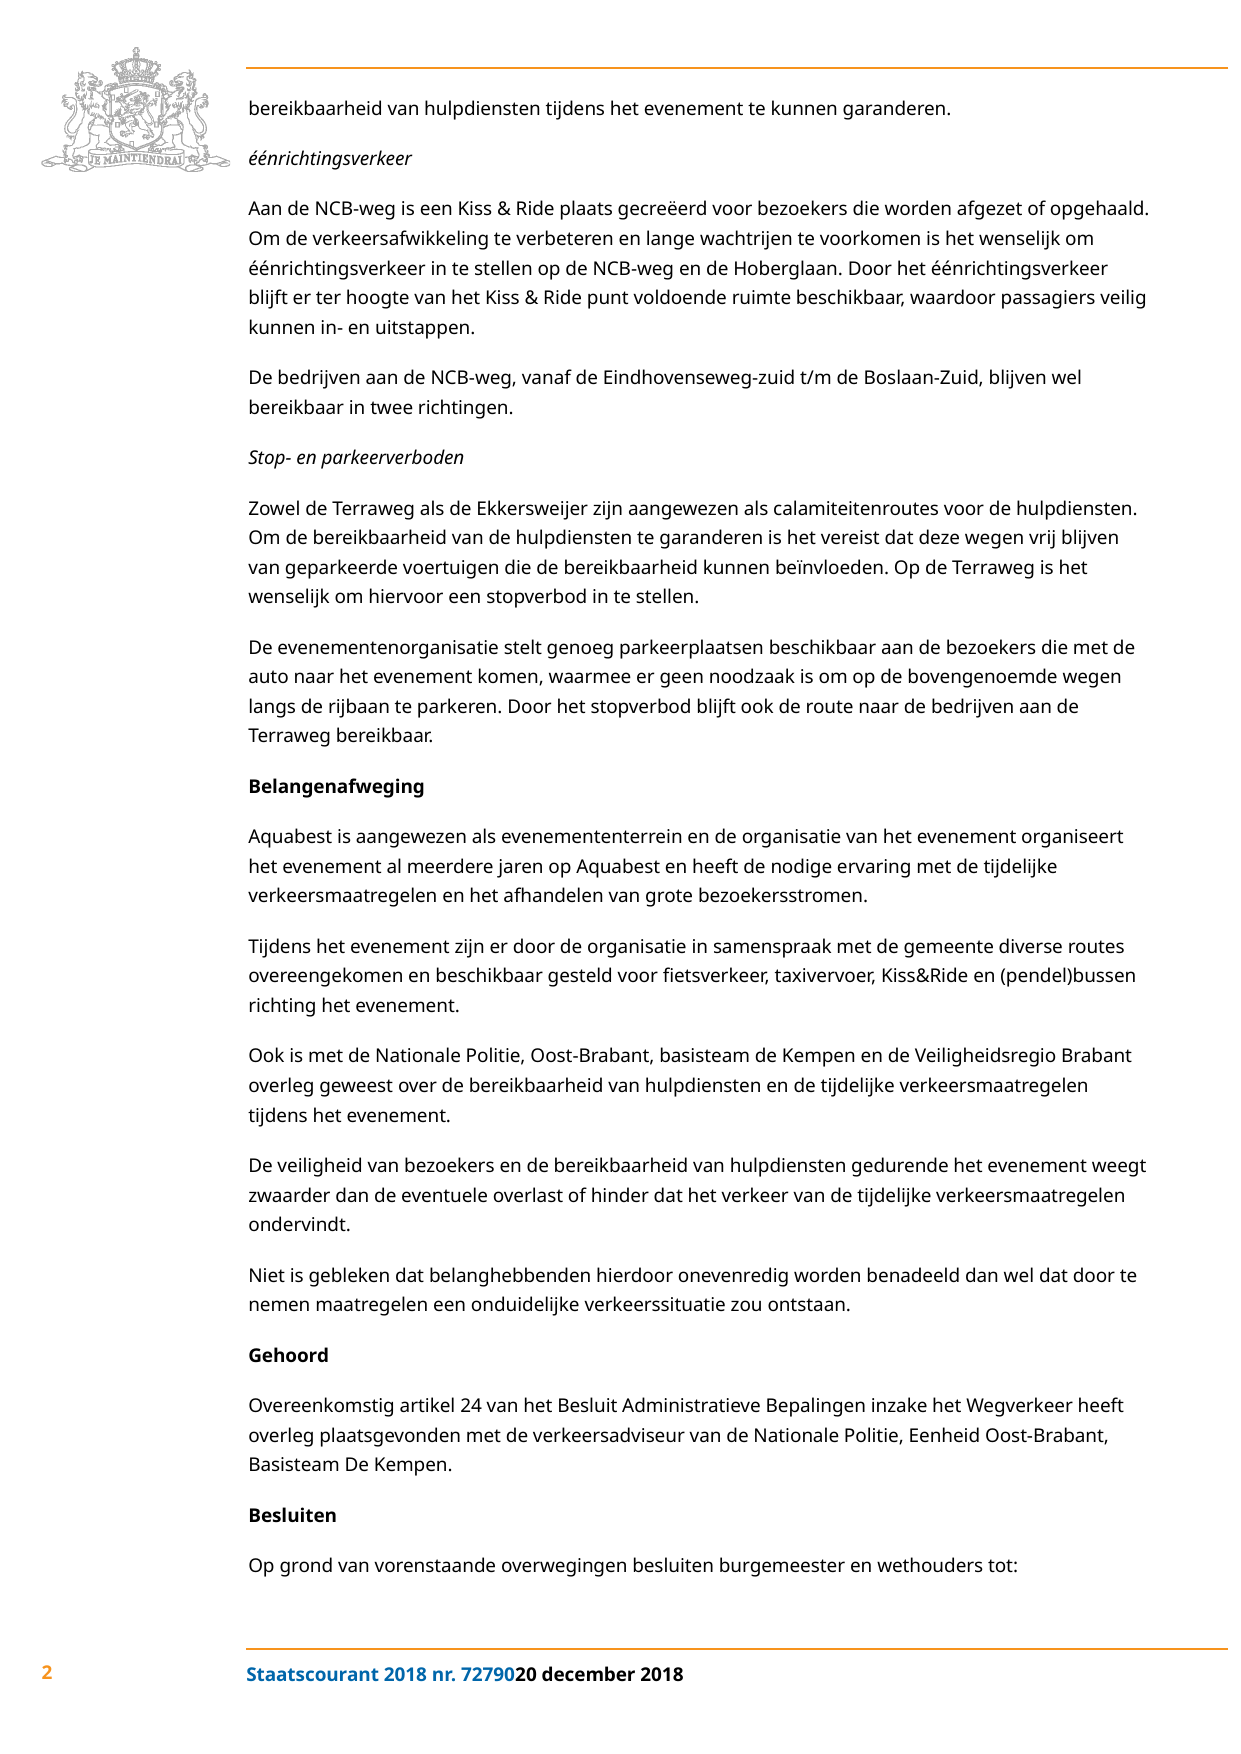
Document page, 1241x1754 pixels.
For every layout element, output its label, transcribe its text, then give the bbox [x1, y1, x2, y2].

text Ook is met de Nationale Politie, Oost-Brabant, basisteam de Kempen en de Veiligheidsregio Brabant overleg geweest over de bereikbaarheid van hulpdiensten en de tijdelijke verkeersmaatregelen tijdens het evenement. [248, 1043, 1152, 1128]
text Zowel de Terraweg als de Ekkersweijer zijn aangewezen als calamiteitenroutes voor de hulpdiensten. Om de bereikbaarheid van de hulpdiensten te garanderen is het vereist dat deze wegen vrij blijven van geparkeerde voertuigen die de bereikbaarheid kunnen beïnvloeden. Op de Terraweg is het wenselijk om hiervoor een stopverbod in te stellen. [248, 495, 1152, 609]
text éénrichtingsverkeer [248, 145, 1152, 171]
text Belangenafweging [248, 773, 1152, 799]
text De veiligheid van bezoekers en de bereikbaarheid van hulpdiensten gedurende het evenement weegt zwaarder dan de eventuele overlast of hinder dat het verkeer van de tijdelijke verkeersmaatregelen ondervindt. [248, 1152, 1152, 1237]
text De evenementenorganisatie stelt genoeg parkeerplaatsen beschikbaar aan de bezoekers die met de auto naar het evenement komen, waarmee er geen noodzaak is om op de bovengenoemde wegen langs de rijbaan te parkeren. Door het stopverbod blijft ook de route naar de bedrijven aan de Terraweg bereikbaar. [248, 634, 1152, 748]
picture [41, 47, 231, 172]
text Stop- en parkeerverboden [248, 444, 1152, 470]
text Aquabest is aangewezen als evenemententerrein en de organisatie van het evenement organiseert het evenement al meerdere jaren op Aquabest en heeft de nodige ervaring met de tijdelijke verkeersmaatregelen en het afhandelen van grote bezoekersstromen. [248, 823, 1152, 908]
text Niet is gebleken dat belanghebbenden hierdoor onevenredig worden benadeeld dan wel dat door te nemen maatregelen een onduidelijke verkeerssituatie zou ontstaan. [248, 1262, 1152, 1317]
text Overeenkomstig artikel 24 van het Besluit Administratieve Bepalingen inzake het Wegverkeer heeft overleg plaatsgevonden met de verkeersadviseur van de Nationale Politie, Eenheid Oost-Brabant, Basisteam De Kempen. [248, 1392, 1152, 1477]
text Tijdens het evenement zijn er door de organisatie in samenspraak met de gemeente diverse routes overeengekomen en beschikbaar gesteld voor fietsverkeer, taxivervoer, Kiss&Ride en (pendel)bussen richting het evenement. [248, 933, 1152, 1018]
text Besluiten [248, 1502, 1152, 1528]
text Op grond van vorenstaande overwegingen besluiten burgemeester en wethouders tot: [248, 1552, 1152, 1578]
text Gehoord [248, 1342, 1152, 1368]
text De bedrijven aan de NCB-weg, vanaf de Eindhovenseweg-zuid t/m de Boslaan-Zuid, blijven wel bereikbaar in twee richtingen. [248, 364, 1152, 420]
text Aan de NCB-weg is een Kiss & Ride plaats gecreëerd voor bezoekers die worden afgezet of opgehaald. Om de verkeersafwikkeling te verbeteren en lange wachtrijen te voorkomen is het wenselijk om éénrichtingsverkeer in te stellen op de NCB-weg en de Hoberglaan. Door het éénrichtingsverkeer blijft er ter hoogte van het Kiss & Ride punt voldoende ruimte beschikbaar, waardoor passagiers veilig kunnen in- en uitstappen. [248, 196, 1152, 340]
text bereikbaarheid van hulpdiensten tijdens het evenement te kunnen garanderen. [248, 95, 1152, 121]
